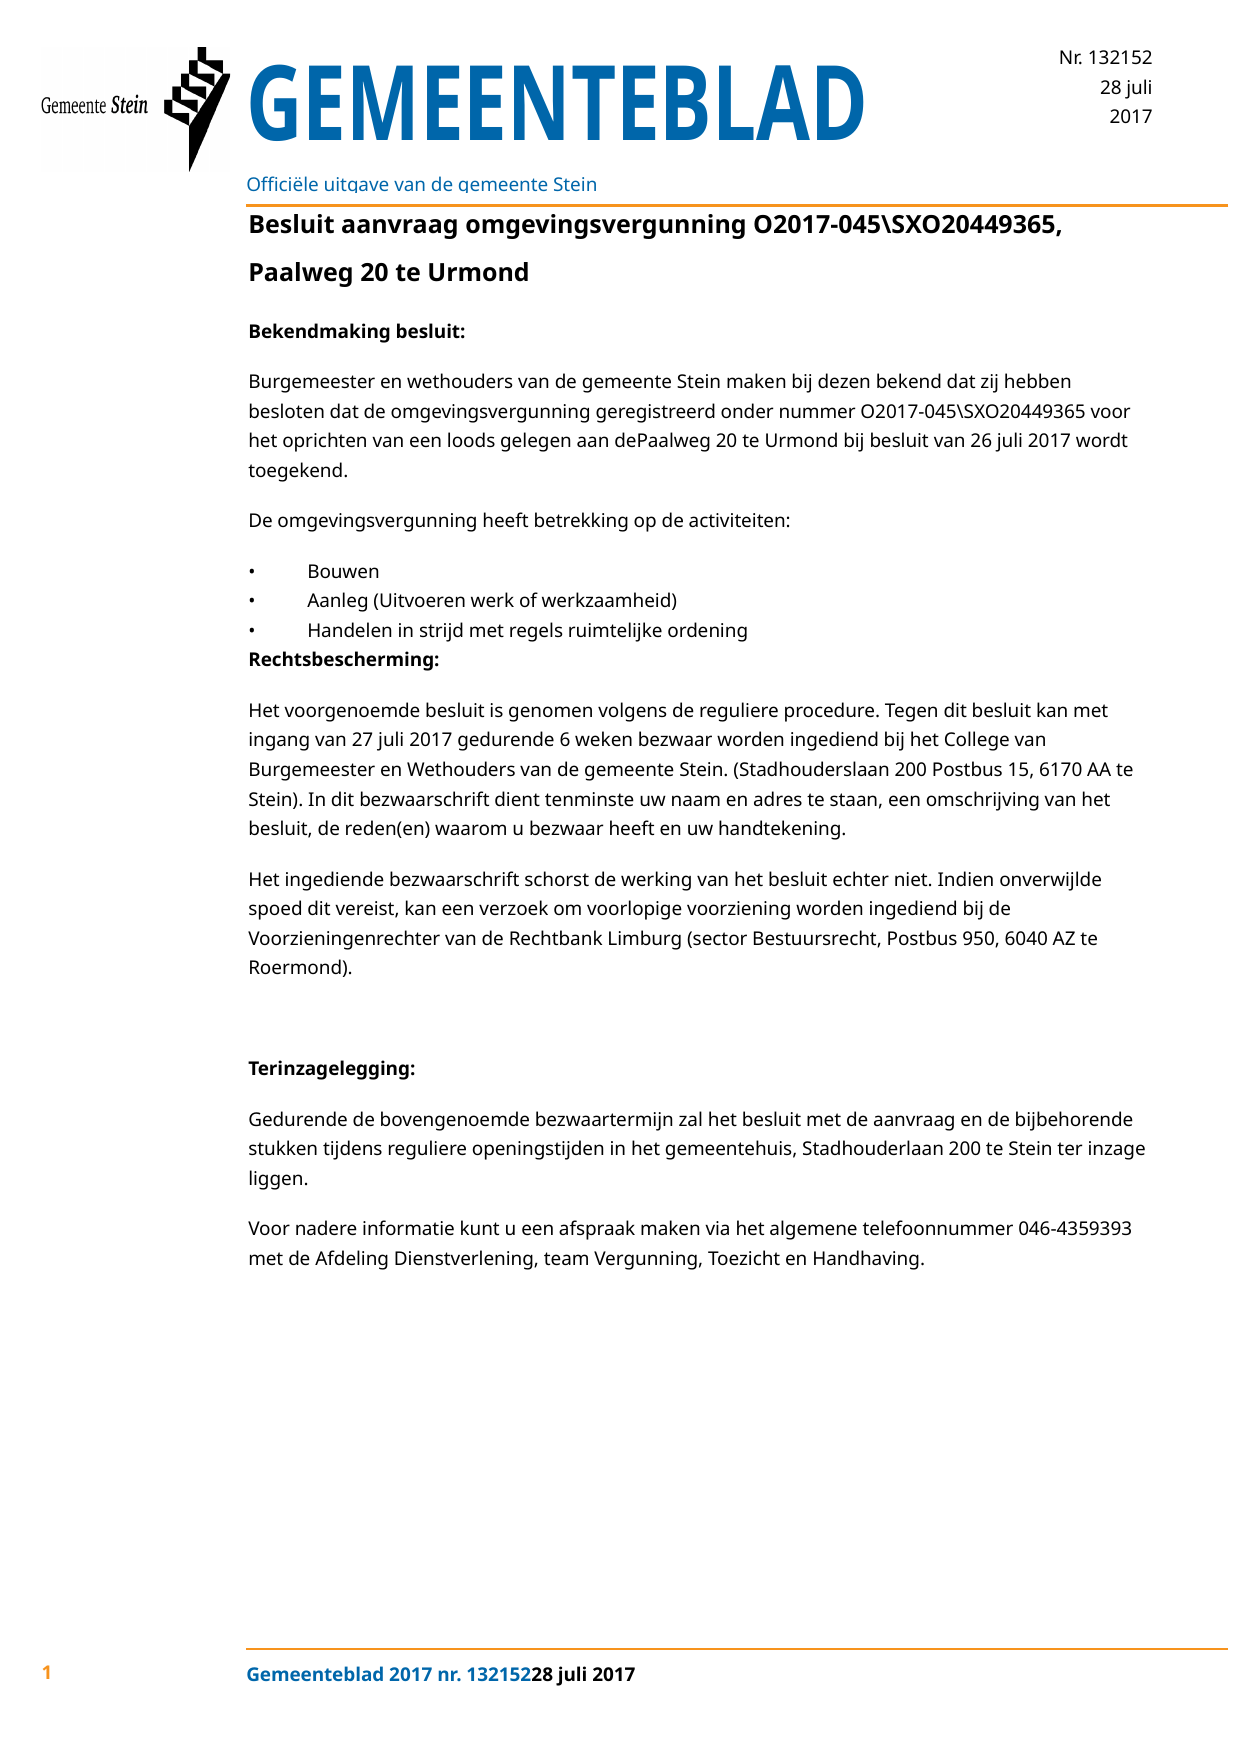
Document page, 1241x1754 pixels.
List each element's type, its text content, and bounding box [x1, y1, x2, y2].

text Rechtsbescherming: [248, 647, 1152, 672]
text Voor nadere informatie kunt u een afspraak maken via het algemene telefoonnummer 046-4359393 met de Afdeling Dienstverlening, team Vergunning, Toezicht en Handhaving. [248, 1215, 1152, 1271]
list Bouwen [248, 558, 1152, 584]
text Burgemeester en wethouders van de gemeente Stein maken bij dezen bekend dat zij hebben besloten dat de omgevingsvergunning geregistreerd onder nummer O2017-045\SXO20449365 voor het oprichten van een loods gelegen aan dePaalweg 20 te Urmond bij besluit van 26 juli 2017 wordt toegekend. [248, 368, 1152, 483]
list Handelen in strijd met regels ruimtelijke ordening [248, 617, 1152, 643]
text De omgevingsvergunning heeft betrekking op de activiteiten: [248, 507, 1152, 533]
text Besluit aanvraag omgevingsvergunning O2017-045\SXO20449365, Paalweg 20 te Urmond [248, 207, 1152, 288]
text Gedurende de bovengenoemde bezwaartermijn zal het besluit met de aanvraag en de bijbehorende stukken tijdens reguliere openingstijden in het gemeentehuis, Stadhouderlaan 200 te Stein ter inzage liggen. [248, 1106, 1152, 1191]
list Aanleg (Uitvoeren werk of werkzaamheid) [248, 587, 1152, 613]
text Bekendmaking besluit: [248, 318, 1152, 344]
picture [41, 47, 231, 172]
text Het voorgenoemde besluit is genomen volgens de reguliere procedure. Tegen dit besluit kan met ingang van 27 juli 2017 gedurende 6 weken bezwaar worden ingediend bij het College van Burgemeester en Wethouders van de gemeente Stein. (Stadhouderslaan 200 Postbus 15, 6170 AA te Stein). In dit bezwaarschrift dient tenminste uw naam en adres te staan, een omschrijving van het besluit, de reden(en) waarom u bezwaar heeft en uw handtekening. [248, 697, 1152, 841]
text Terinzagelegging: [248, 1055, 1152, 1081]
text Het ingediende bezwaarschrift schorst de werking van het besluit echter niet. Indien onverwijlde spoed dit vereist, kan een verzoek om voorlopige voorziening worden ingediend bij de Voorzieningenrechter van de Rechtbank Limburg (sector Bestuursrecht, Postbus 950, 6040 AZ te Roermond). [248, 866, 1152, 980]
